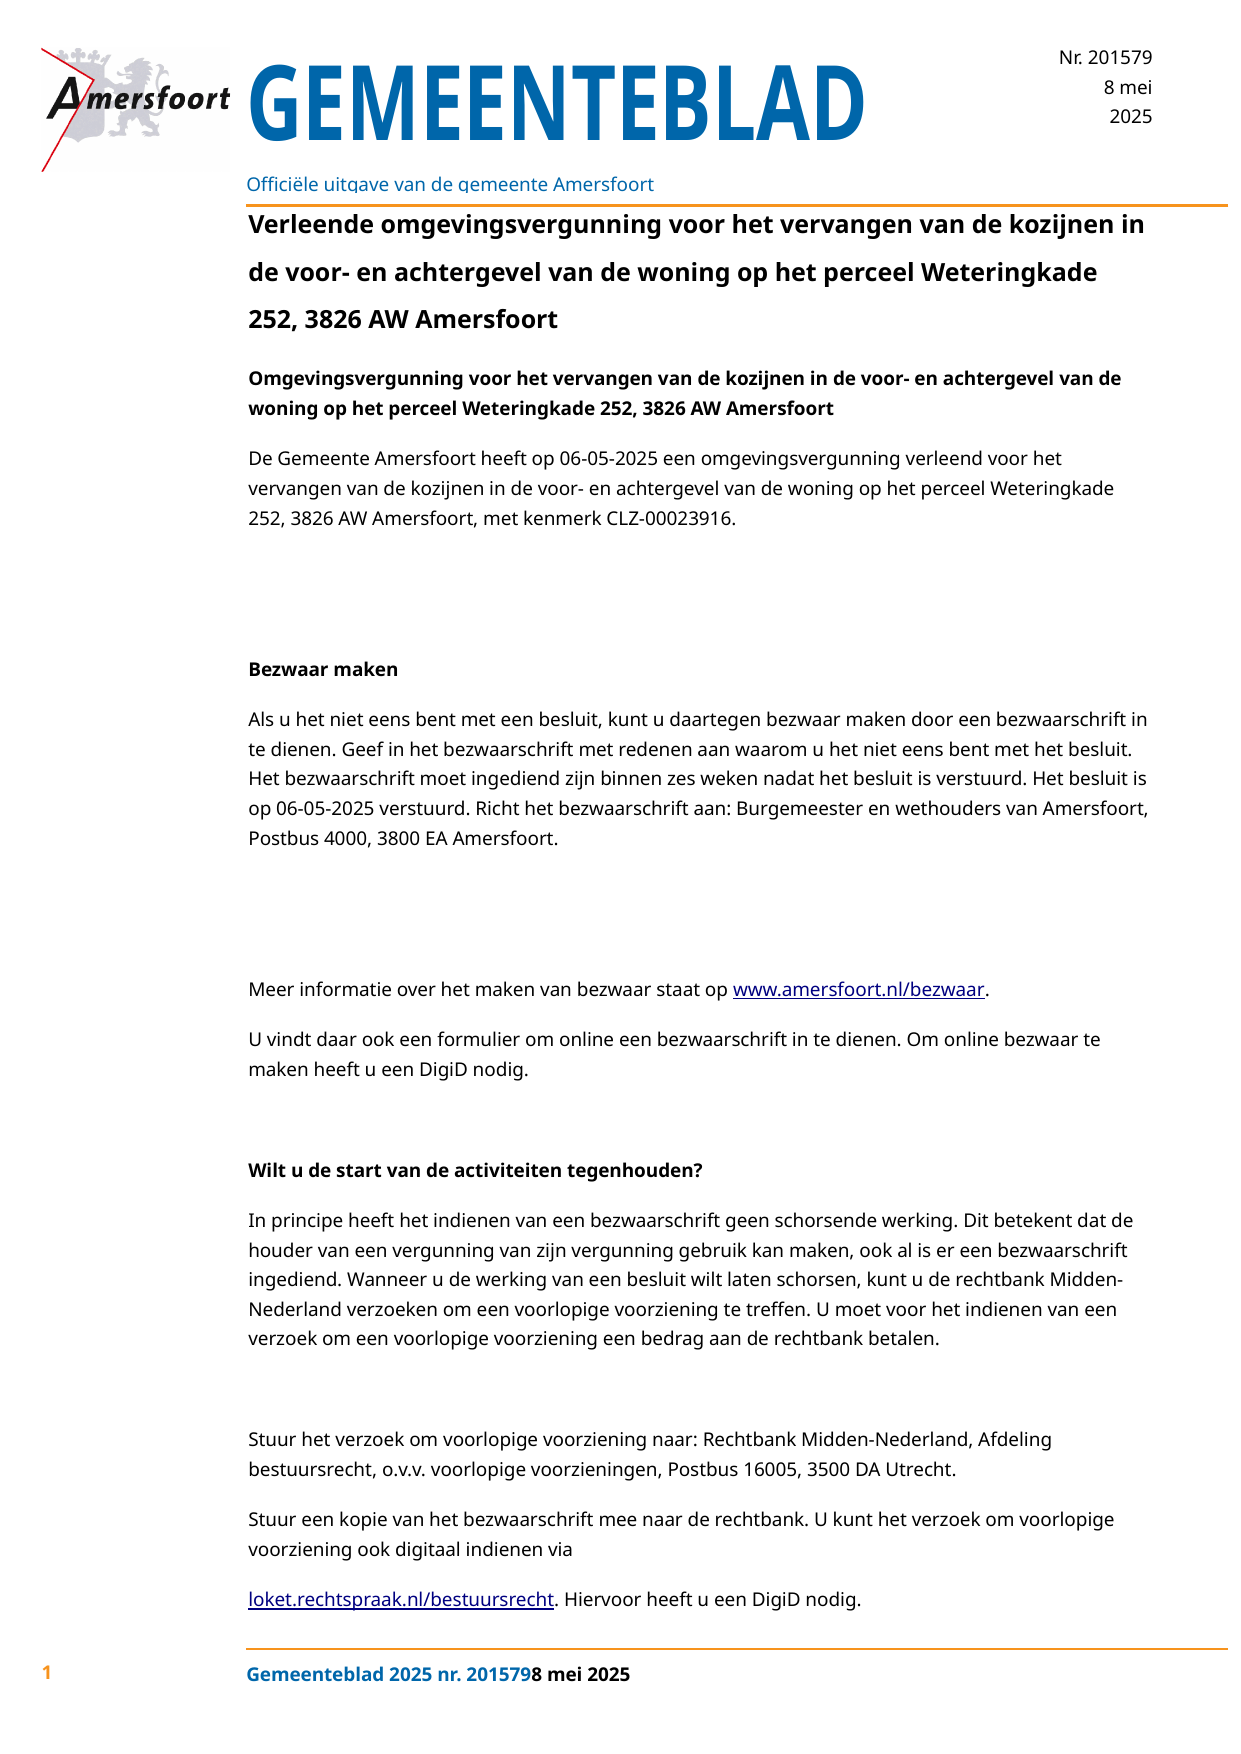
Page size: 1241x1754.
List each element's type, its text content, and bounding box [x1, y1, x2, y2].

text Wilt u de start van de activiteiten tegenhouden? [248, 1157, 1152, 1182]
text Stuur het verzoek om voorlopige voorziening naar: Rechtbank Midden-Nederland, Afdeling bestuursrecht, o.v.v. voorlopige voorzieningen, Postbus 16005, 3500 DA Utrecht. [248, 1426, 1152, 1482]
text Stuur een kopie van het bezwaarschrift mee naar de rechtbank. U kunt het verzoek om voorlopige voorziening ook digitaal indienen via [248, 1506, 1152, 1562]
text Bezwaar maken [248, 656, 1152, 682]
text Verleende omgevingsvergunning voor het vervangen van de kozijnen in de voor- en achtergevel van de woning op het perceel Weteringkade 252, 3826 AW Amersfoort [248, 207, 1152, 336]
text Omgevingsvergunning voor het vervangen van de kozijnen in de voor- en achtergevel van de woning op het perceel Weteringkade 252, 3826 AW Amersfoort [248, 366, 1152, 421]
picture [41, 47, 231, 172]
text In principe heeft het indienen van een bezwaarschrift geen schorsende werking. Dit betekent dat de houder van een vergunning van zijn vergunning gebruik kan maken, ook al is er een bezwaarschrift ingediend. Wanneer u de werking van een besluit wilt laten schorsen, kunt u de rechtbank Midden-Nederland verzoeken om een voorlopige voorziening te treffen. U moet voor het indienen van een verzoek om een voorlopige voorziening een bedrag aan de rechtbank betalen. [248, 1207, 1152, 1351]
text Meer informatie over het maken van bezwaar staat op www.amersfoort.nl/bezwaar. [248, 976, 1152, 1002]
text Als u het niet eens bent met een besluit, kunt u daartegen bezwaar maken door een bezwaarschrift in te dienen. Geef in het bezwaarschrift met redenen aan waarom u het niet eens bent met het besluit. Het bezwaarschrift moet ingediend zijn binnen zes weken nadat het besluit is verstuurd. Het besluit is op 06-05-2025 verstuurd. Richt het bezwaarschrift aan: Burgemeester en wethouders van Amersfoort, Postbus 4000, 3800 EA Amersfoort. [248, 706, 1152, 850]
text loket.rechtspraak.nl/bestuursrecht. Hiervoor heeft u een DigiD nodig. [248, 1586, 1152, 1612]
text U vindt daar ook een formulier om online een bezwaarschrift in te dienen. Om online bezwaar te maken heeft u een DigiD nodig. [248, 1026, 1152, 1082]
text De Gemeente Amersfoort heeft op 06-05-2025 een omgevingsvergunning verleend voor het vervangen van de kozijnen in de voor- en achtergevel van de woning op het perceel Weteringkade 252, 3826 AW Amersfoort, met kenmerk CLZ-00023916. [248, 446, 1152, 530]
